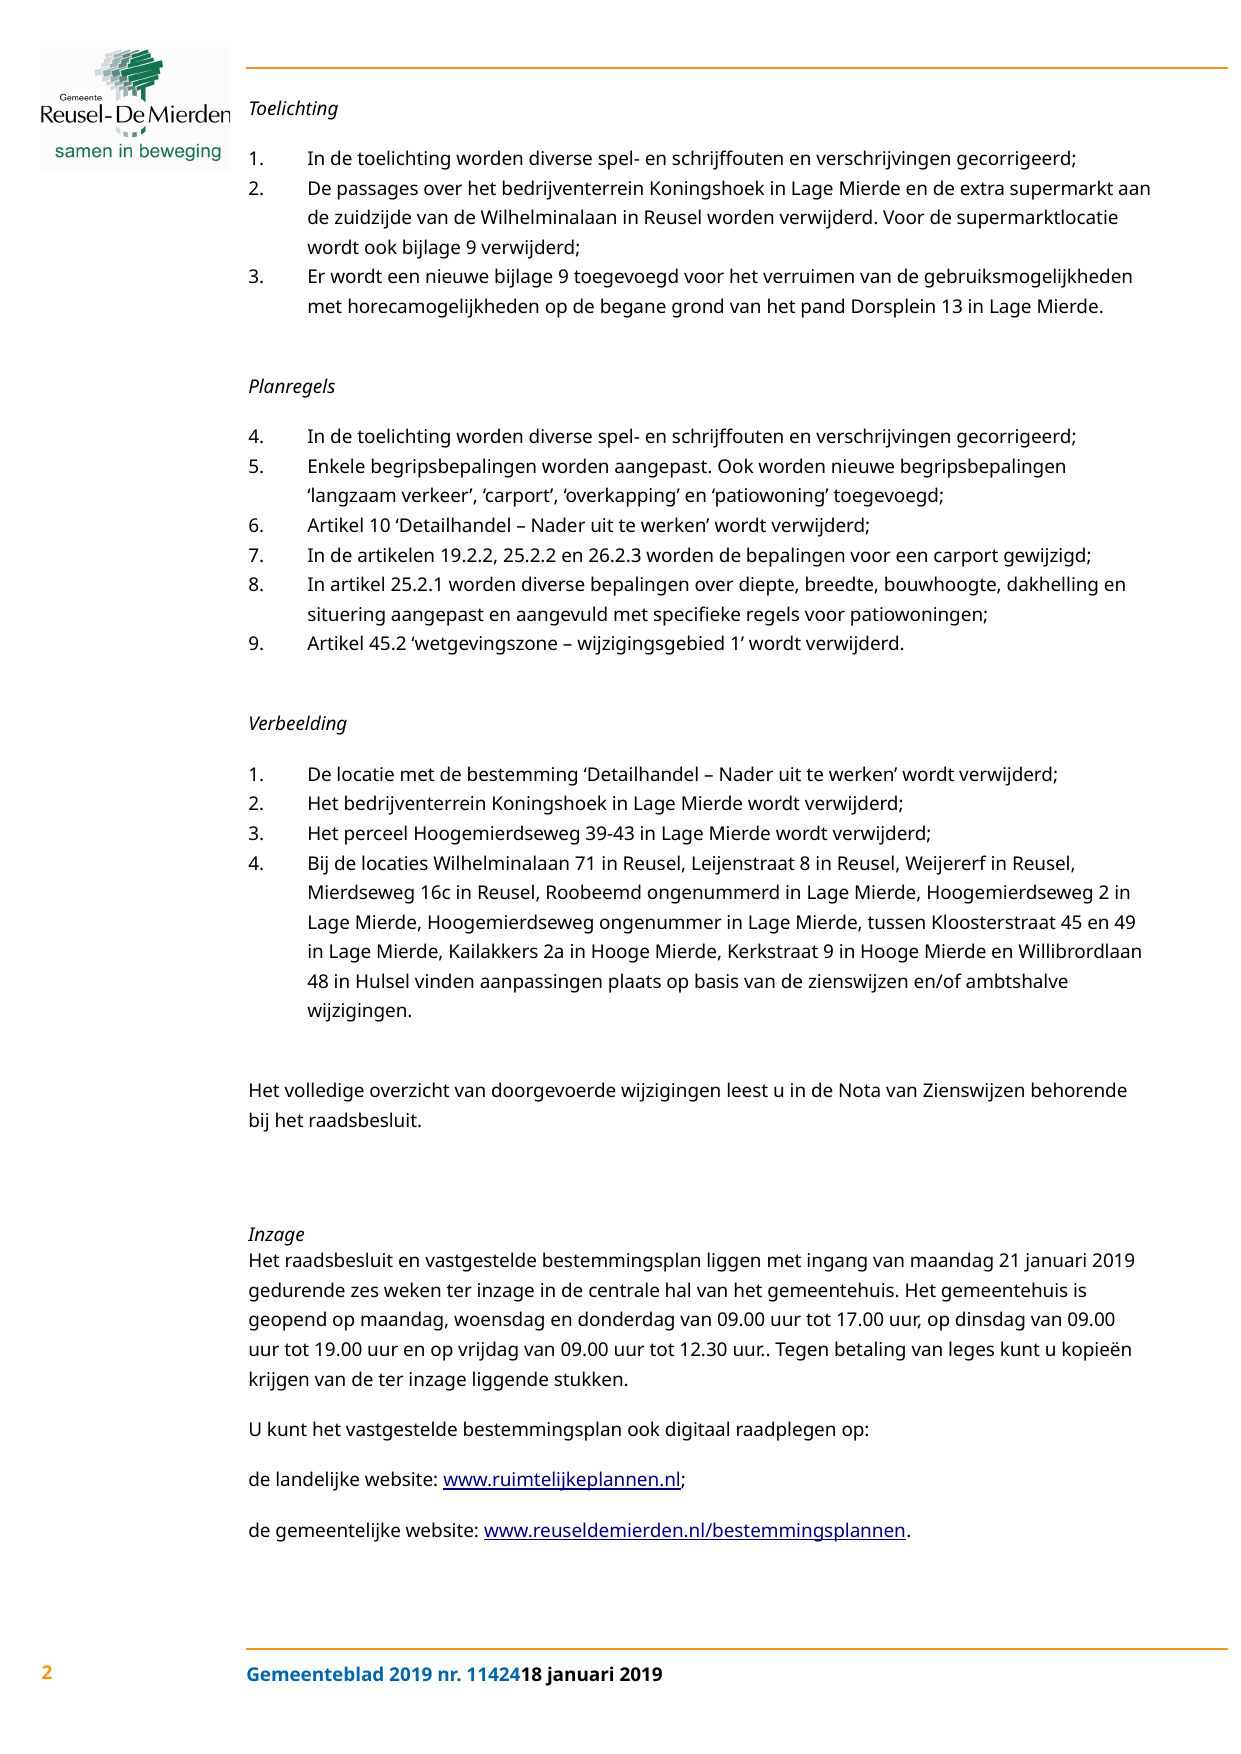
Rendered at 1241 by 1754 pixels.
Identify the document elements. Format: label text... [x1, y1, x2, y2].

list Artikel 10 ‘Detailhandel – Nader uit te werken’ wordt verwijderd; [248, 512, 1152, 538]
text Inzage [248, 1222, 1152, 1247]
text Het volledige overzicht van doorgevoerde wijzigingen leest u in de Nota van Zienswijzen behorende bij het raadsbesluit. [248, 1078, 1152, 1133]
picture [41, 47, 231, 172]
list Enkele begripsbepalingen worden aangepast. Ook worden nieuwe begripsbepalingen ‘langzaam verkeer’, ‘carport’, ‘overkapping’ en ‘patiowoning’ toegevoegd; [248, 453, 1152, 508]
list In de toelichting worden diverse spel- en schrijffouten en verschrijvingen gecorrigeerd; [248, 423, 1152, 449]
list Het bedrijventerrein Koningshoek in Lage Mierde wordt verwijderd; [248, 791, 1152, 816]
text Planregels [248, 373, 1152, 399]
list Artikel 45.2 ‘wetgevingszone – wijzigingsgebied 1’ wordt verwijderd. [248, 631, 1152, 656]
list Bij de locaties Wilhelminalaan 71 in Reusel, Leijenstraat 8 in Reusel, Weijererf in Reusel, Mierdseweg 16c in Reusel, Roobeemd ongenummerd in Lage Mierde, Hoogemierdseweg 2 in Lage Mierde, Hoogemierdseweg ongenummer in Lage Mierde, tussen Kloosterstraat 45 en 49 in Lage Mierde, Kailakkers 2a in Hooge Mierde, Kerkstraat 9 in Hooge Mierde en Willibrordlaan 48 in Hulsel vinden aanpassingen plaats op basis van de zienswijzen en/of ambtshalve wijzigingen. [248, 850, 1152, 1023]
list In de toelichting worden diverse spel- en schrijffouten en verschrijvingen gecorrigeerd; [248, 145, 1152, 171]
text Toelichting [248, 95, 1152, 121]
list In de artikelen 19.2.2, 25.2.2 en 26.2.3 worden de bepalingen voor een carport gewijzigd; [248, 542, 1152, 568]
list De passages over het bedrijventerrein Koningshoek in Lage Mierde en de extra supermarkt aan de zuidzijde van de Wilhelminalaan in Reusel worden verwijderd. Voor de supermarktlocatie wordt ook bijlage 9 verwijderd; [248, 175, 1152, 260]
text U kunt het vastgestelde bestemmingsplan ook digitaal raadplegen op: [248, 1416, 1152, 1442]
text de landelijke website: www.ruimtelijkeplannen.nl; [248, 1467, 1152, 1492]
text Het raadsbesluit en vastgestelde bestemmingsplan liggen met ingang van maandag 21 januari 2019 gedurende zes weken ter inzage in de centrale hal van het gemeentehuis. Het gemeentehuis is geopend op maandag, woensdag en donderdag van 09.00 uur tot 17.00 uur, op dinsdag van 09.00 uur tot 19.00 uur en op vrijdag van 09.00 uur tot 12.30 uur.. Tegen betaling van leges kunt u kopieën krijgen van de ter inzage liggende stukken. [248, 1247, 1152, 1391]
list Het perceel Hoogemierdseweg 39-43 in Lage Mierde wordt verwijderd; [248, 820, 1152, 846]
text Verbeelding [248, 711, 1152, 736]
list De locatie met de bestemming ‘Detailhandel – Nader uit te werken’ wordt verwijderd; [248, 761, 1152, 787]
list In artikel 25.2.1 worden diverse bepalingen over diepte, breedte, bouwhoogte, dakhelling en situering aangepast en aangevuld met specifieke regels voor patiowoningen; [248, 571, 1152, 627]
list Er wordt een nieuwe bijlage 9 toegevoegd voor het verruimen van de gebruiksmogelijkheden met horecamogelijkheden op de begane grond van het pand Dorsplein 13 in Lage Mierde. [248, 263, 1152, 319]
text de gemeentelijke website: www.reuseldemierden.nl/bestemmingsplannen. [248, 1517, 1152, 1543]
